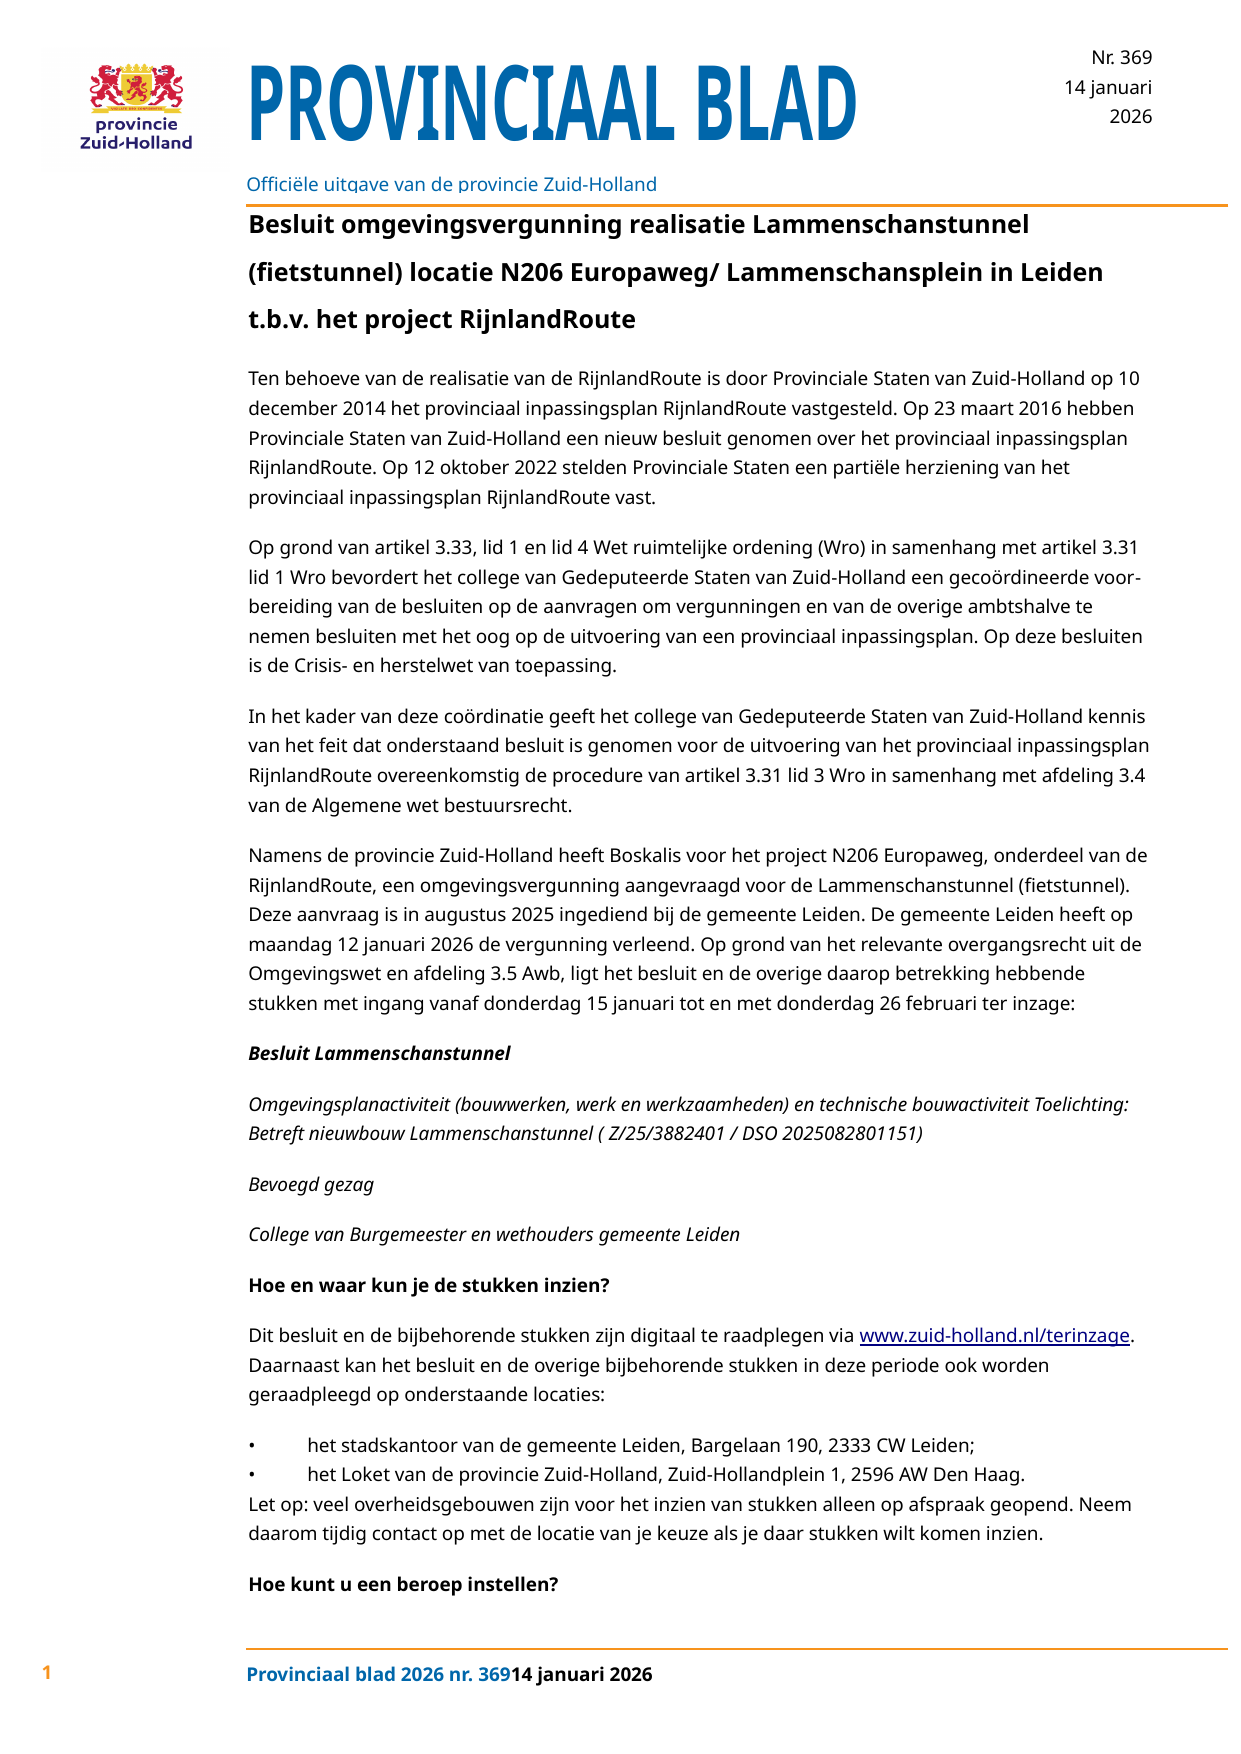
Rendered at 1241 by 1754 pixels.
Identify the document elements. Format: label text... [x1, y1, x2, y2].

list het stadskantoor van de gemeente Leiden, Bargelaan 190, 2333 CW Leiden; [248, 1432, 1152, 1457]
text Dit besluit en de bijbehorende stukken zijn digitaal te raadplegen via www.zuid-holland.nl/terinzage. Daarnaast kan het besluit en de overige bijbehorende stukken in deze periode ook worden geraadpleegd op onderstaande locaties: [248, 1322, 1152, 1407]
text Namens de provincie Zuid-Holland heeft Boskalis voor het project N206 Europaweg, onderdeel van de RijnlandRoute, een omgevingsvergunning aangevraagd voor de Lammenschanstunnel (fietstunnel). Deze aanvraag is in augustus 2025 ingediend bij de gemeente Leiden. De gemeente Leiden heeft op maandag 12 januari 2026 de vergunning verleend. Op grond van het relevante overgangsrecht uit de Omgevingswet en afdeling 3.5 Awb, ligt het besluit en de overige daarop betrekking hebbende stukken met ingang vanaf donderdag 15 januari tot en met donderdag 26 februari ter inzage: [248, 842, 1152, 1016]
text Bevoegd gezag [248, 1171, 1152, 1197]
text College van Burgemeester en wethouders gemeente Leiden [248, 1221, 1152, 1247]
text Op grond van artikel 3.33, lid 1 en lid 4 Wet ruimtelijke ordening (Wro) in samenhang met artikel 3.31 lid 1 Wro bevordert het college van Gedeputeerde Staten van Zuid-Holland een gecoördineerde voor­bereiding van de besluiten op de aanvragen om vergunningen en van de overige ambtshalve te nemen besluiten met het oog op de uitvoering van een provinciaal inpassingsplan. Op deze besluiten is de Crisis- en herstelwet van toepassing. [248, 534, 1152, 678]
text Besluit Lammenschanstunnel [248, 1041, 1152, 1066]
text Ten behoeve van de realisatie van de RijnlandRoute is door Provinciale Staten van Zuid-Holland op 10 december 2014 het provinciaal inpassingsplan RijnlandRoute vastgesteld. Op 23 maart 2016 hebben Provinciale Staten van Zuid-Holland een nieuw besluit genomen over het provinciaal inpassingsplan RijnlandRoute. Op 12 oktober 2022 stelden Provinciale Staten een partiële herziening van het provinciaal inpassingsplan RijnlandRoute vast. [248, 366, 1152, 509]
list het Loket van de provincie Zuid-Holland, Zuid-Hollandplein 1, 2596 AW Den Haag. [248, 1461, 1152, 1487]
text Hoe en waar kun je de stukken inzien? [248, 1272, 1152, 1297]
text Let op: veel overheidsgebouwen zijn voor het inzien van stukken alleen op afspraak geopend. Neem daarom tijdig contact op met de locatie van je keuze als je daar stukken wilt komen inzien. [248, 1491, 1152, 1546]
text Hoe kunt u een beroep instellen? [248, 1571, 1152, 1597]
picture [41, 47, 231, 172]
text Besluit omgevingsvergunning realisatie Lammenschanstunnel (fietstunnel) locatie N206 Europaweg/ Lammenschansplein in Leiden t.b.v. het project RijnlandRoute [248, 207, 1152, 336]
text In het kader van deze coördinatie geeft het college van Gedeputeerde Staten van Zuid-Holland kennis van het feit dat onderstaand besluit is genomen voor de uitvoering van het provinciaal inpassingsplan RijnlandRoute overeenkomstig de procedure van artikel 3.31 lid 3 Wro in samenhang met afdeling 3.4 van de Algemene wet bestuursrecht. [248, 703, 1152, 817]
text Omgevingsplanactiviteit (bouwwerken, werk en werkzaamheden) en technische bouwactiviteit Toelichting: Betreft nieuwbouw Lammenschanstunnel ( Z/25/3882401 / DSO 2025082801151) [248, 1091, 1152, 1146]
